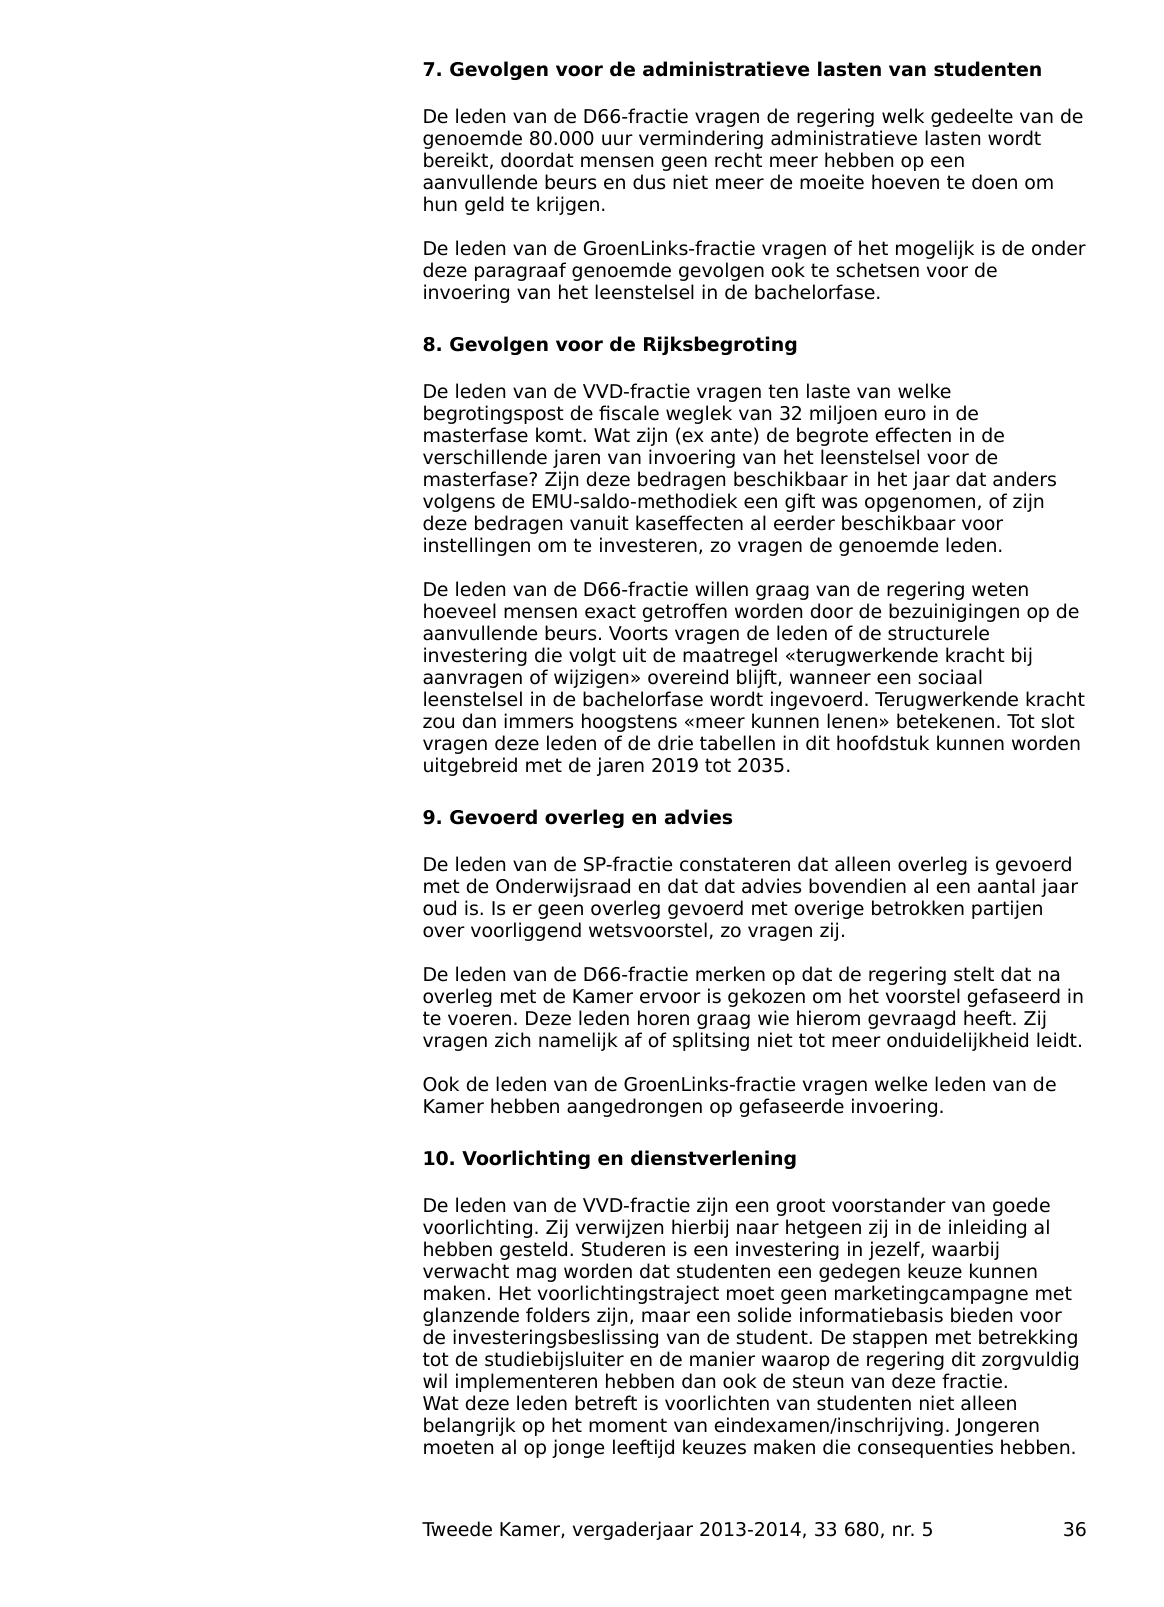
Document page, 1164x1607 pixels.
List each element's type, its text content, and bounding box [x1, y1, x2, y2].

subtitle 8. Gevolgen voor de Rijksbegroting [422, 334, 1087, 356]
text De leden van de SP-fractie constateren dat alleen overleg is gevoerd met de Onderwijsraad en dat dat advies bovendien al een aantal jaar oud is. Is er geen overleg gevoerd met overige betrokken partijen over voorliggend wetsvoorstel, zo vragen zij. [422, 854, 1087, 942]
subtitle 10. Voorlichting en dienstverlening [422, 1148, 1087, 1170]
text De leden van de D66-fractie willen graag van de regering weten hoeveel mensen exact getroffen worden door de bezuinigingen op de aanvullende beurs. Voorts vragen de leden of de structurele investering die volgt uit de maatregel «terugwerkende kracht bij aanvragen of wijzigen» overeind blijft, wanneer een sociaal leenstelsel in de bachelorfase wordt ingevoerd. Terugwerkende kracht zou dan immers hoogstens «meer kunnen lenen» betekenen. Tot slot vragen deze leden of de drie tabellen in dit hoofdstuk kunnen worden uitgebreid met de jaren 2019 tot 2035. [422, 579, 1087, 777]
subtitle 7. Gevolgen voor de administratieve lasten van studenten [422, 59, 1087, 81]
subtitle 9. Gevoerd overleg en advies [422, 807, 1087, 829]
text De leden van de D66-fractie vragen de regering welk gedeelte van de genoemde 80.000 uur vermindering administratieve lasten wordt bereikt, doordat mensen geen recht meer hebben op een aanvullende beurs en dus niet meer de moeite hoeven te doen om hun geld te krijgen. [422, 106, 1087, 216]
text De leden van de D66-fractie merken op dat de regering stelt dat na overleg met de Kamer ervoor is gekozen om het voorstel gefaseerd in te voeren. Deze leden horen graag wie hierom gevraagd heeft. Zij vragen zich namelijk af of splitsing niet tot meer onduidelijkheid leidt. [422, 964, 1087, 1052]
text De leden van de VVD-fractie zijn een groot voorstander van goede voorlichting. Zij verwijzen hierbij naar hetgeen zij in de inleiding al hebben gesteld. Studeren is een investering in jezelf, waarbij verwacht mag worden dat studenten een gedegen keuze kunnen maken. Het voorlichtingstraject moet geen marketingcampagne met glanzende folders zijn, maar een solide informatiebasis bieden voor de investeringsbeslissing van de student. De stappen met betrekking tot de studiebijsluiter en de manier waarop de regering dit zorgvuldig wil implementeren hebben dan ook de steun van deze fractie. [422, 1195, 1087, 1393]
text Ook de leden van de GroenLinks-fractie vragen welke leden van de Kamer hebben aangedrongen op gefaseerde invoering. [422, 1074, 1087, 1118]
text De leden van de GroenLinks-fractie vragen of het mogelijk is de onder deze paragraaf genoemde gevolgen ook te schetsen voor de invoering van het leenstelsel in de bachelorfase. [422, 238, 1087, 304]
text De leden van de VVD-fractie vragen ten laste van welke begrotingspost de fiscale weglek van 32 miljoen euro in de masterfase komt. Wat zijn (ex ante) de begrote effecten in de verschillende jaren van invoering van het leenstelsel voor de masterfase? Zijn deze bedragen beschikbaar in het jaar dat anders volgens de EMU-saldo-methodiek een gift was opgenomen, of zijn deze bedragen vanuit kaseffecten al eerder beschikbaar voor instellingen om te investeren, zo vragen de genoemde leden. [422, 381, 1087, 557]
text Wat deze leden betreft is voorlichten van studenten niet alleen belangrijk op het moment van eindexamen/inschrijving. Jongeren moeten al op jonge leeftijd keuzes maken die consequenties hebben. [422, 1393, 1087, 1459]
